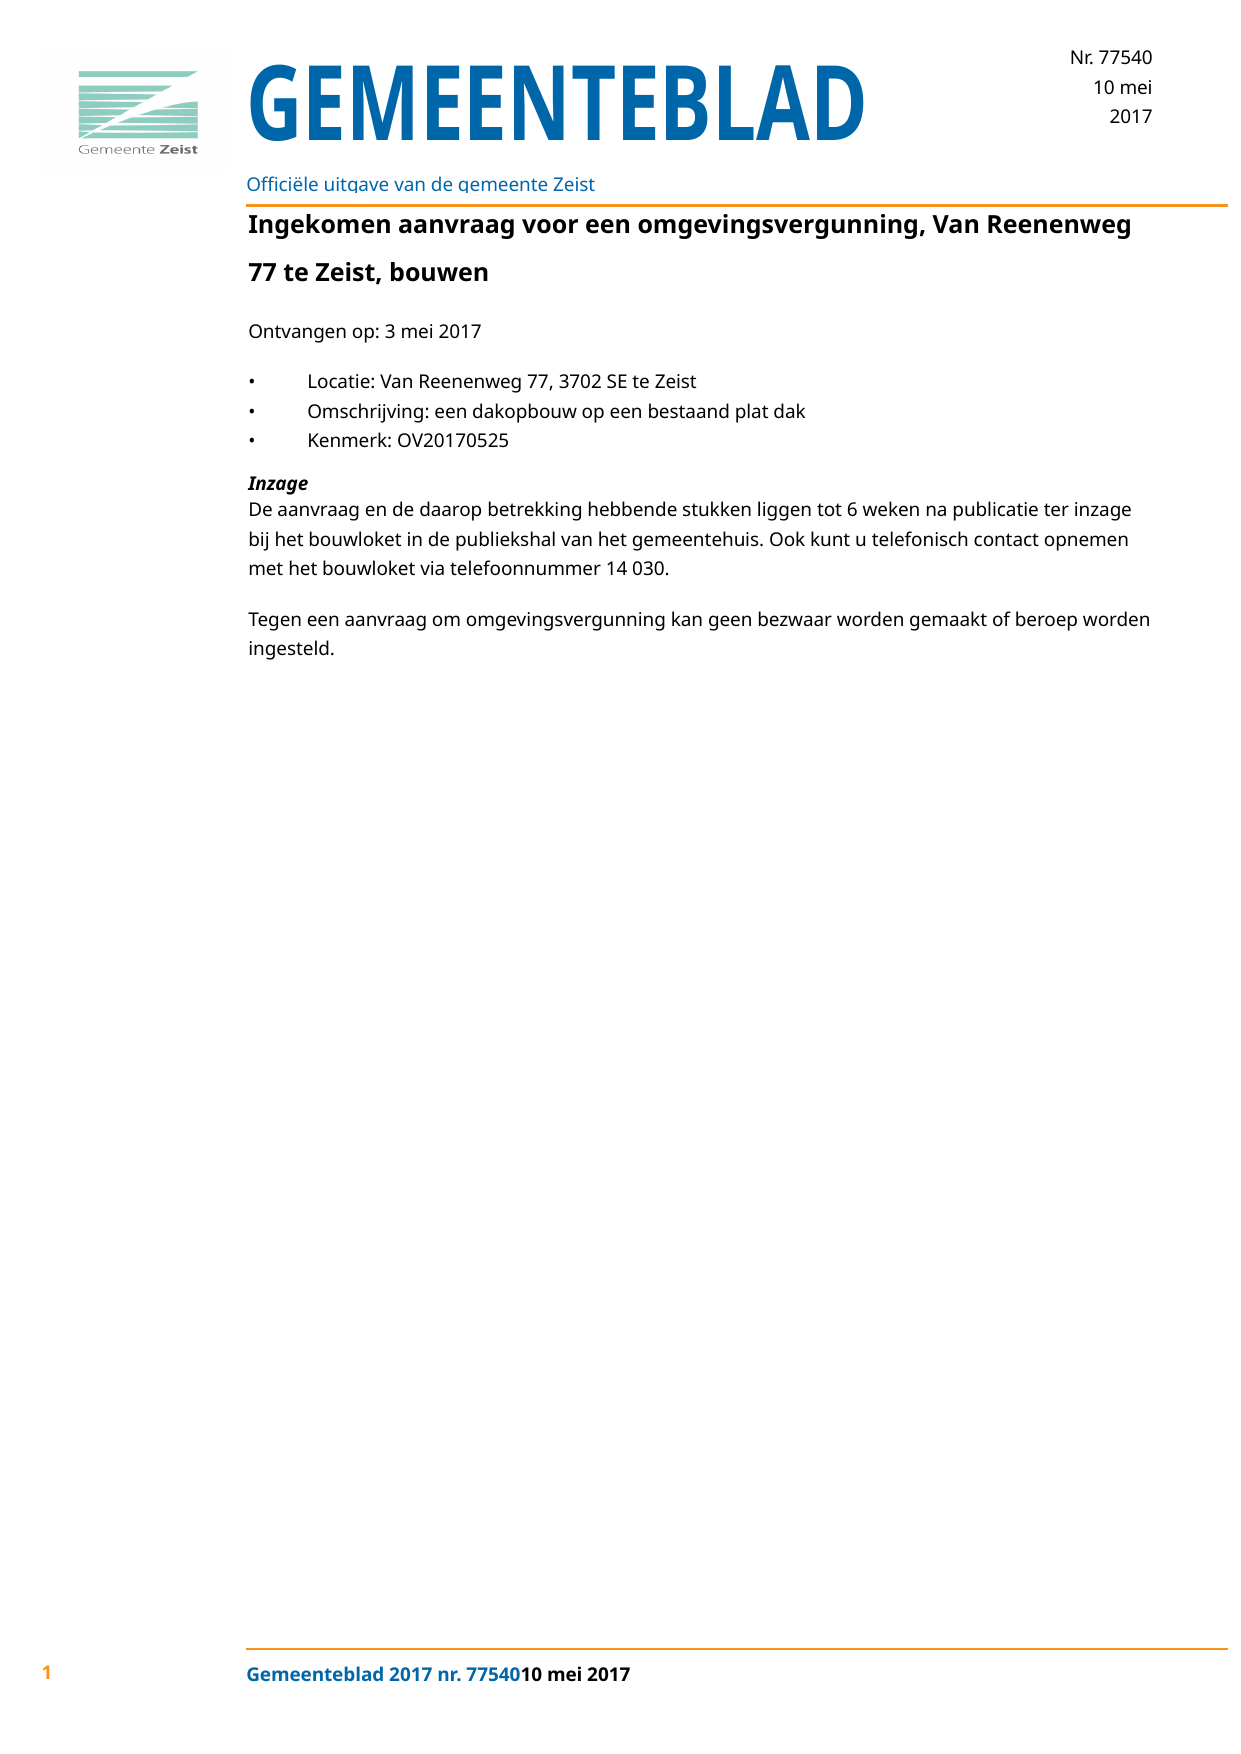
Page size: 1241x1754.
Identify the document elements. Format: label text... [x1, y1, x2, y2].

text Inzage [248, 471, 1152, 496]
list Omschrijving: een dakopbouw op een bestaand plat dak [248, 398, 1152, 424]
text Tegen een aanvraag om omgevingsvergunning kan geen bezwaar worden gemaakt of beroep worden ingesteld. [248, 606, 1152, 661]
list Locatie: Van Reenenweg 77, 3702 SE te Zeist [248, 368, 1152, 394]
text Ingekomen aanvraag voor een omgevingsvergunning, Van Reenenweg 77 te Zeist, bouwen [248, 207, 1152, 288]
text De aanvraag en de daarop betrekking hebbende stukken liggen tot 6 weken na publicatie ter inzage bij het bouwloket in de publiekshal van het gemeentehuis. Ook kunt u telefonisch contact opnemen met het bouwloket via telefoonnummer 14 030. [248, 496, 1152, 581]
picture [41, 47, 231, 172]
text Ontvangen op: 3 mei 2017 [248, 318, 1152, 344]
list Kenmerk: OV20170525 [248, 427, 1152, 453]
